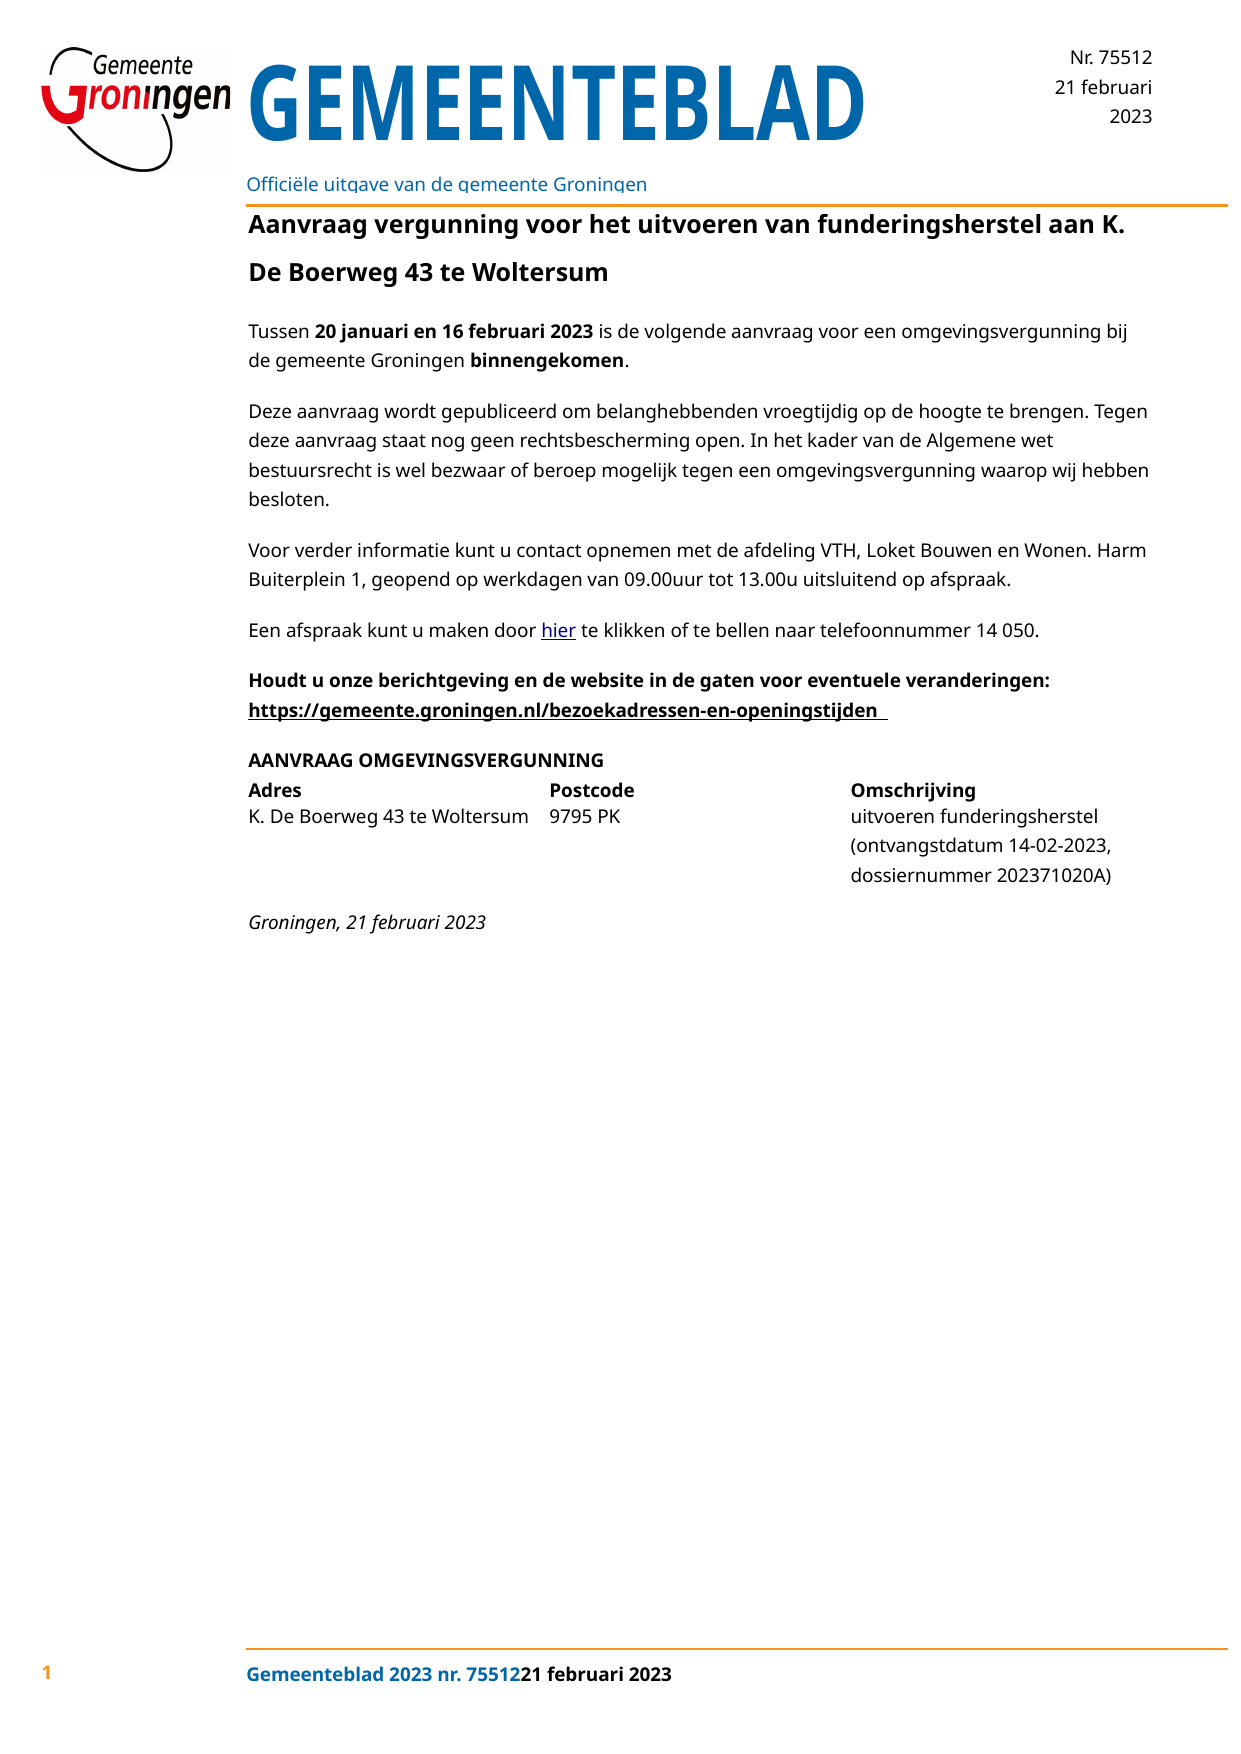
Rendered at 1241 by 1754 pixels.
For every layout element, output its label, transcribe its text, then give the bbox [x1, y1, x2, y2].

table_header Omschrijving [850, 777, 1152, 803]
table_header Adres [248, 777, 549, 803]
table_header Postcode [549, 777, 850, 803]
table_cell uitvoeren funderingsherstel (ontvangstdatum 14-02-2023, dossiernummer 202371020A) [850, 803, 1152, 888]
text Aanvraag vergunning voor het uitvoeren van funderingsherstel aan K. De Boerweg 43 te Woltersum [248, 207, 1152, 288]
text Groningen, 21 februari 2023 [248, 909, 1152, 935]
text Deze aanvraag wordt gepubliceerd om belanghebbenden vroegtijdig op de hoogte te brengen. Tegen deze aanvraag staat nog geen rechtsbescherming open. In het kader van de Algemene wet bestuursrecht is wel bezwaar of beroep mogelijk tegen een omgevingsvergunning waarop wij hebben besloten. [248, 398, 1152, 512]
text Een afspraak kunt u maken door hier te klikken of te bellen naar telefoonnummer 14 050. [248, 617, 1152, 643]
text Houdt u onze berichtgeving en de website in de gaten voor eventuele veranderingen: https://gemeente.groningen.nl/bezoekadressen-en-openingstijden [248, 667, 1152, 723]
text Voor verder informatie kunt u contact opnemen met de afdeling VTH, Loket Bouwen en Wonen. Harm Buiterplein 1, geopend op werkdagen van 09.00uur tot 13.00u uitsluitend op afspraak. [248, 537, 1152, 592]
picture [41, 47, 231, 172]
text AANVRAAG OMGEVINGSVERGUNNING [248, 747, 1152, 773]
text Tussen 20 januari en 16 februari 2023 is de volgende aanvraag voor een omgevingsvergunning bij de gemeente Groningen binnengekomen. [248, 318, 1152, 373]
table_cell K. De Boerweg 43 te Woltersum [248, 803, 549, 888]
table_cell 9795 PK [549, 803, 850, 888]
